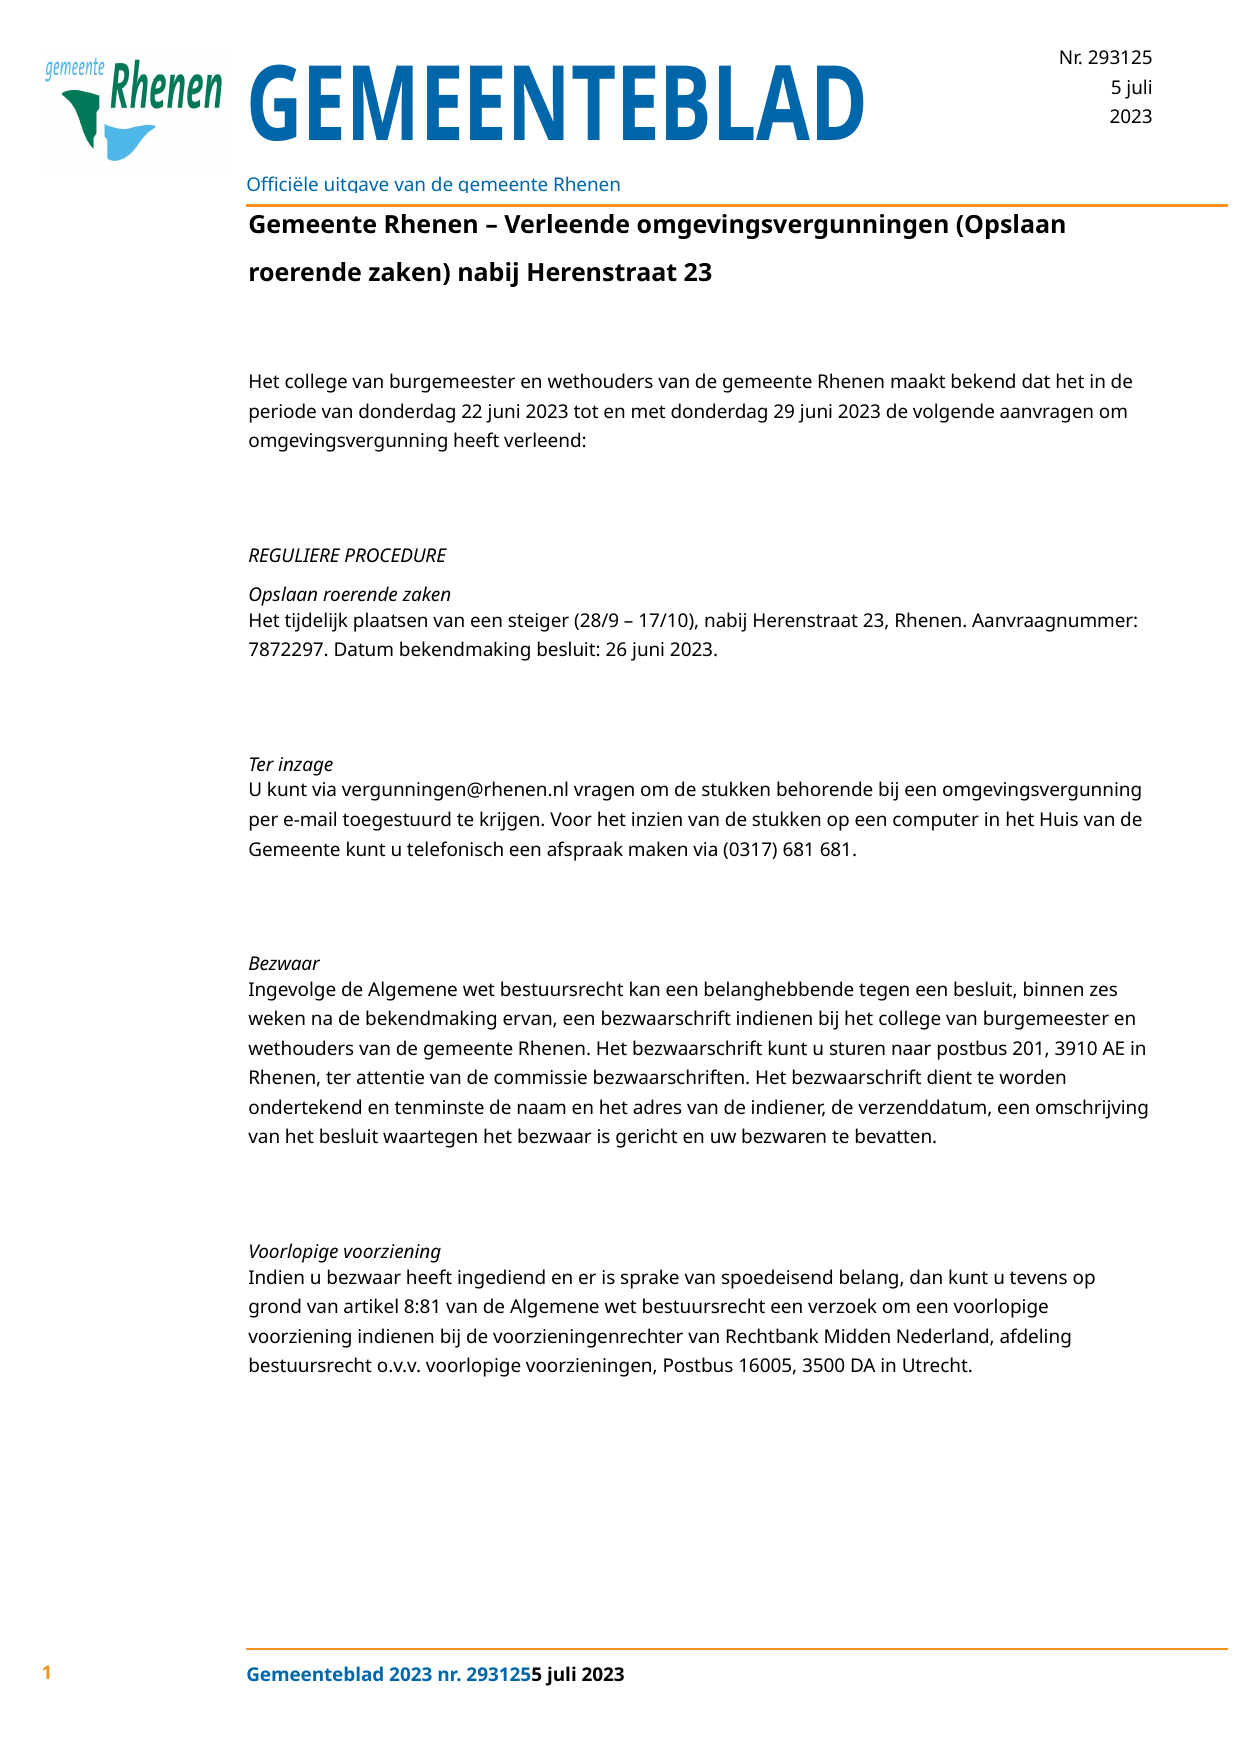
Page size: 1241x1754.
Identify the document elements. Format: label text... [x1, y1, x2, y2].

picture [41, 47, 231, 172]
text Opslaan roerende zaken [248, 581, 1152, 607]
text Bezwaar [248, 950, 1152, 976]
text Voorlopige voorziening [248, 1238, 1152, 1264]
text Gemeente Rhenen – Verleende omgevingsvergunningen (Opslaan roerende zaken) nabij Herenstraat 23 [248, 207, 1152, 288]
text Het tijdelijk plaatsen van een steiger (28/9 – 17/10), nabij Herenstraat 23, Rhenen. Aanvraagnummer: 7872297. Datum bekendmaking besluit: 26 juni 2023. [248, 607, 1152, 662]
text Het college van burgemeester en wethouders van de gemeente Rhenen maakt bekend dat het in de periode van donderdag 22 juni 2023 tot en met donderdag 29 juni 2023 de volgende aanvragen om omgevingsvergunning heeft verleend: [248, 368, 1152, 453]
text U kunt via vergunningen@rhenen.nl vragen om de stukken behorende bij een omgevingsvergunning per e-mail toegestuurd te krijgen. Voor het inzien van de stukken op een computer in het Huis van de Gemeente kunt u telefonisch een afspraak maken via (0317) 681 681. [248, 777, 1152, 861]
text Ter inzage [248, 751, 1152, 777]
text Indien u bezwaar heeft ingediend en er is sprake van spoedeisend belang, dan kunt u tevens op grond van artikel 8:81 van de Algemene wet bestuursrecht een verzoek om een voorlopige voorziening indienen bij de voorzieningenrechter van Rechtbank Midden Nederland, afdeling bestuursrecht o.v.v. voorlopige voorzieningen, Postbus 16005, 3500 DA in Utrecht. [248, 1264, 1152, 1378]
text Ingevolge de Algemene wet bestuursrecht kan een belanghebbende tegen een besluit, binnen zes weken na de bekendmaking ervan, een bezwaarschrift indienen bij het college van burgemeester en wethouders van de gemeente Rhenen. Het bezwaarschrift kunt u sturen naar postbus 201, 3910 AE in Rhenen, ter attentie van de commissie bezwaarschriften. Het bezwaarschrift dient te worden ondertekend en tenminste de naam en het adres van de indiener, de verzenddatum, een omschrijving van het besluit waartegen het bezwaar is gericht en uw bezwaren te bevatten. [248, 976, 1152, 1149]
text REGULIERE PROCEDURE [248, 542, 1152, 568]
